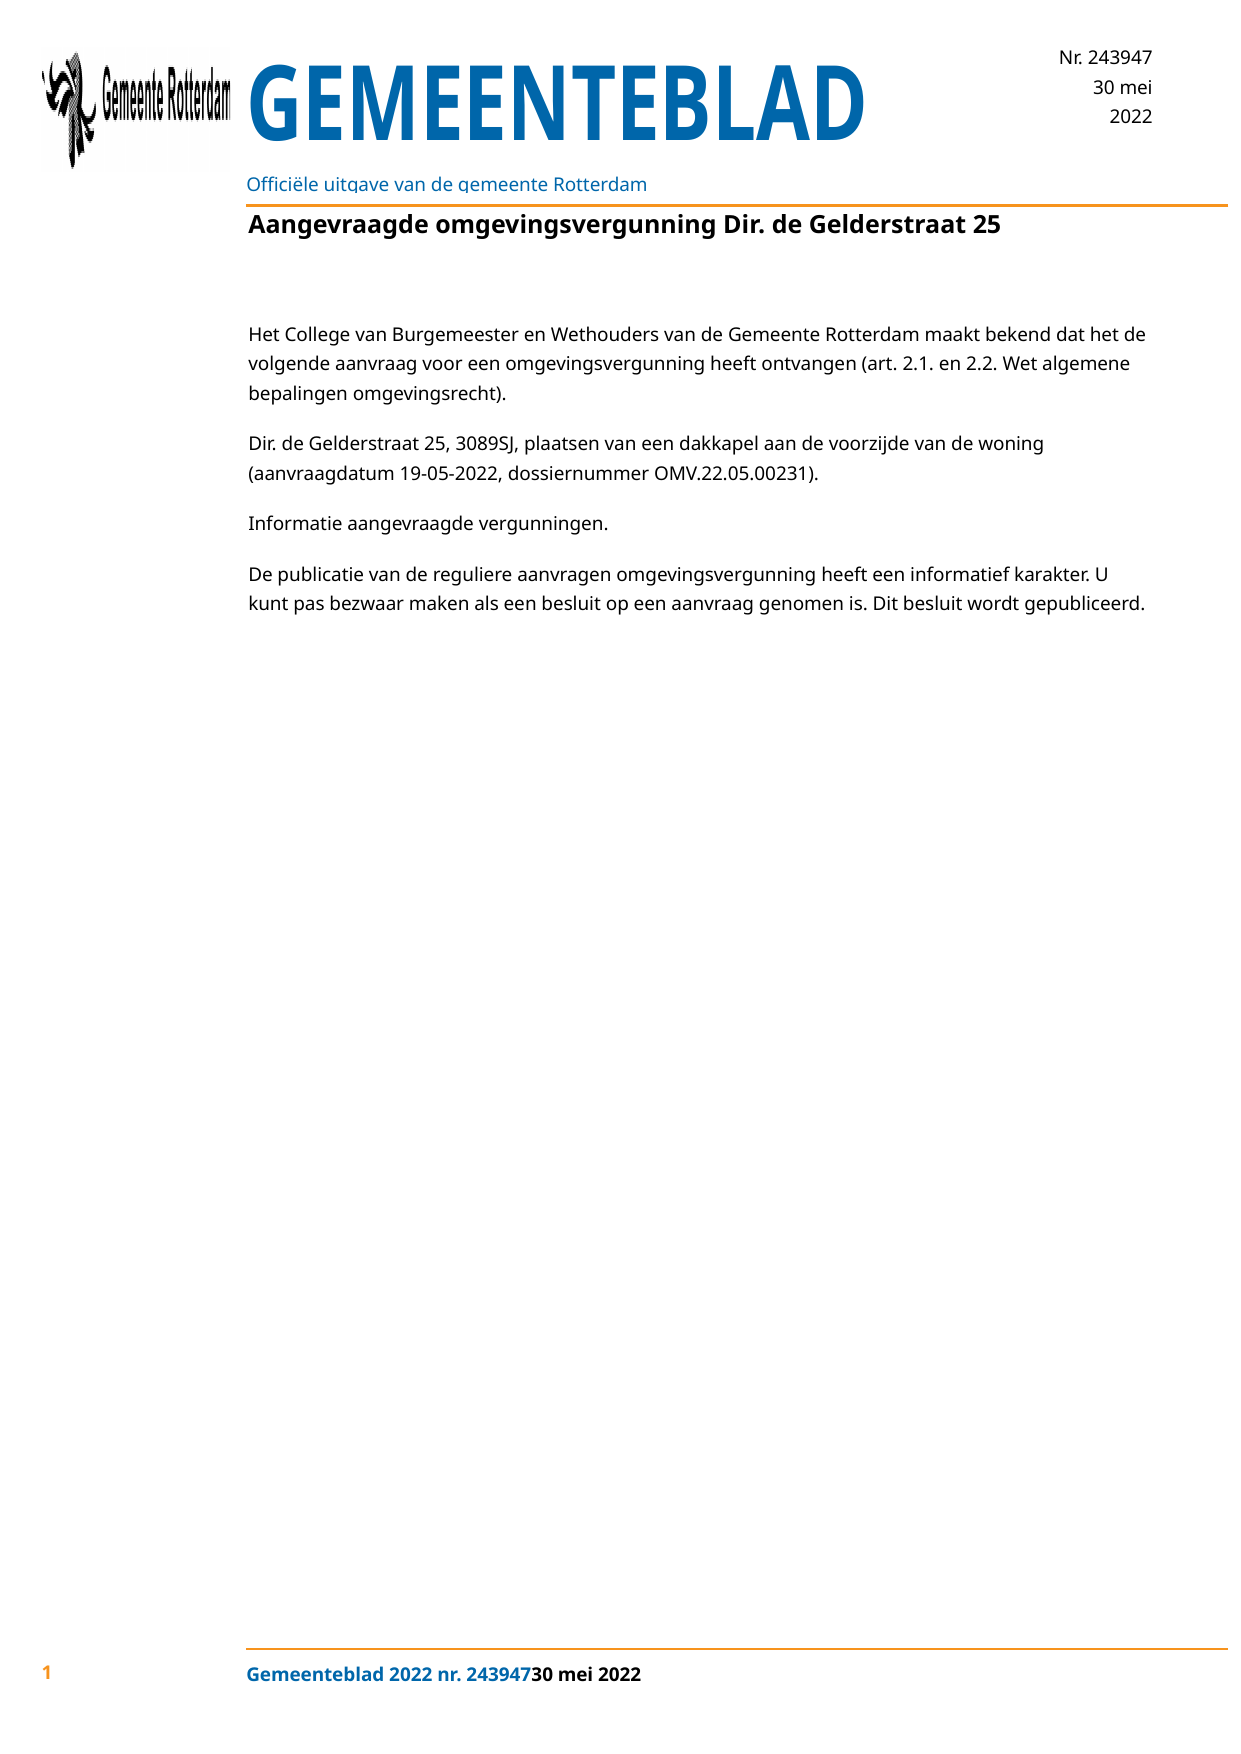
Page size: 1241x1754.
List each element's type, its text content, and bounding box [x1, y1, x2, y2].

text Informatie aangevraagde vergunningen. [248, 510, 1152, 536]
text Dir. de Gelderstraat 25, 3089SJ, plaatsen van een dakkapel aan de voorzijde van de woning (aanvraagdatum 19-05-2022, dossiernummer OMV.22.05.00231). [248, 430, 1152, 486]
text De publicatie van de reguliere aanvragen omgevingsvergunning heeft een informatief karakter. U kunt pas bezwaar maken als een besluit op een aanvraag genomen is. Dit besluit wordt gepubliceerd. [248, 561, 1152, 616]
text Het College van Burgemeester en Wethouders van de Gemeente Rotterdam maakt bekend dat het de volgende aanvraag voor een omgevingsvergunning heeft ontvangen (art. 2.1. en 2.2. Wet algemene bepalingen omgevingsrecht). [248, 321, 1152, 406]
picture [41, 47, 231, 172]
text Aangevraagde omgevingsvergunning Dir. de Gelderstraat 25 [248, 207, 1152, 241]
